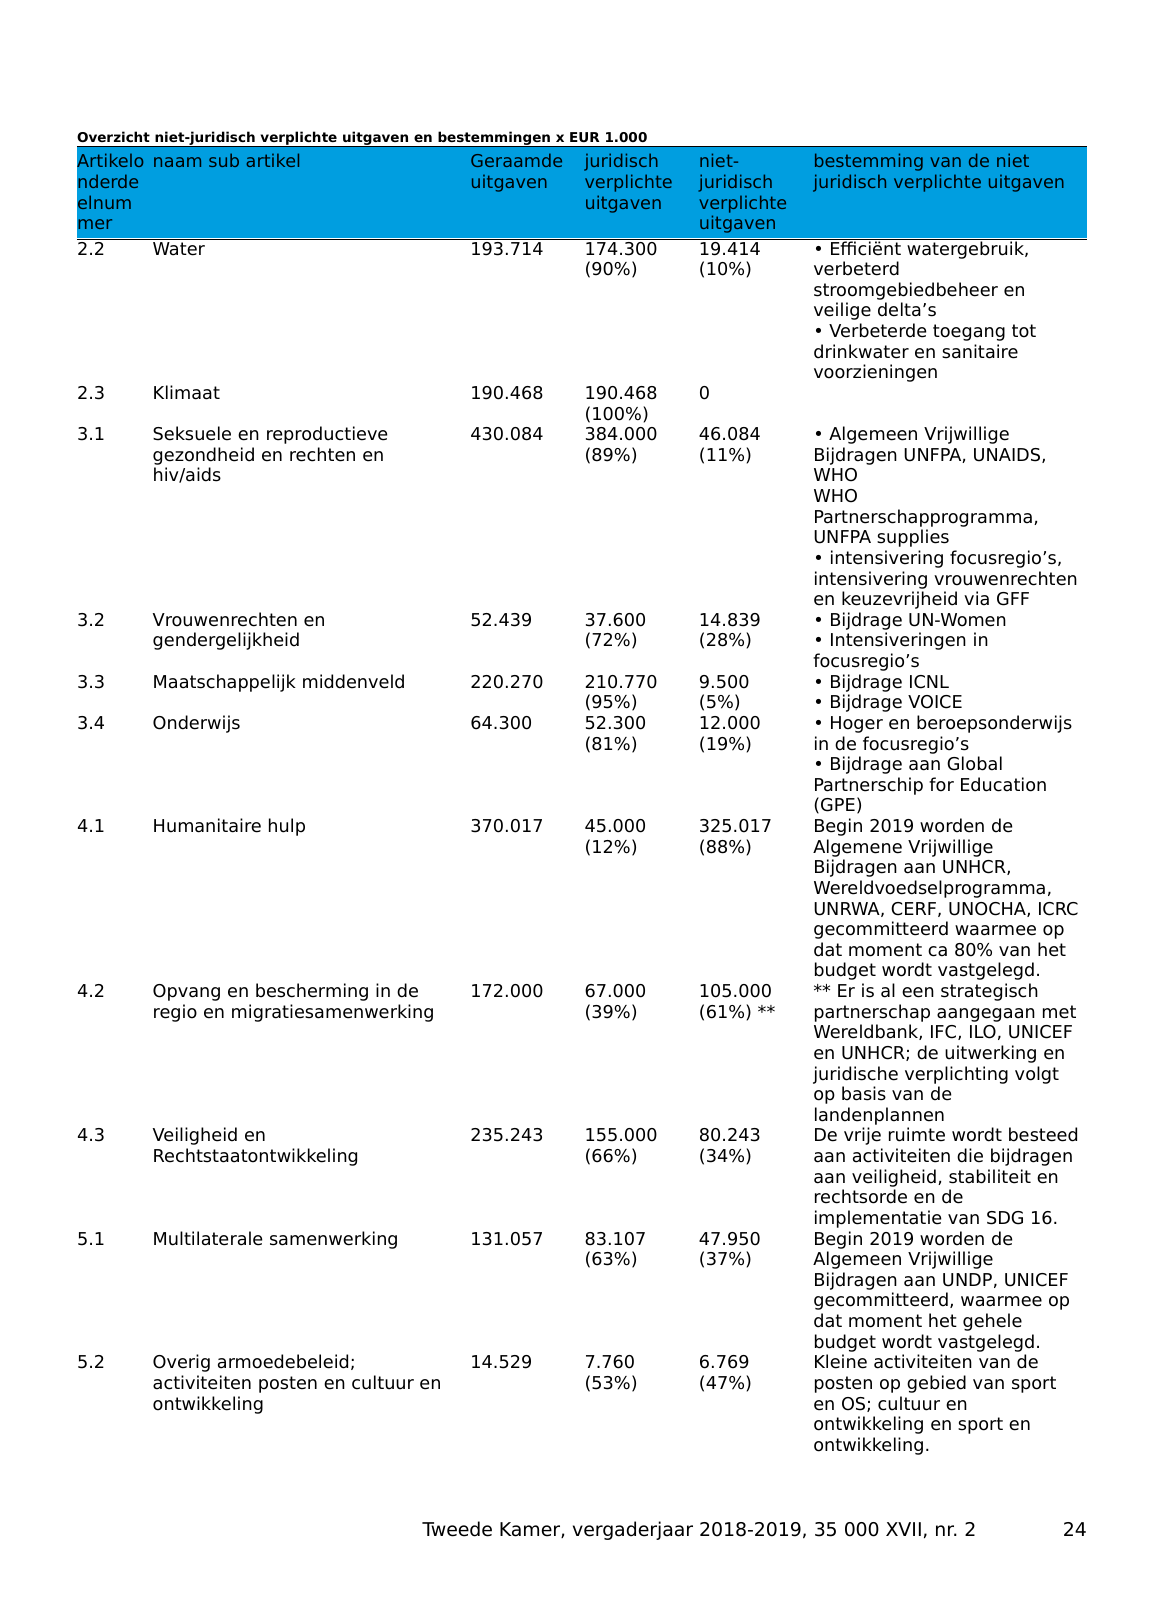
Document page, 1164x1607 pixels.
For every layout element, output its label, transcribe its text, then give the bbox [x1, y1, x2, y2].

table_cell 2.3 [77, 383, 147, 424]
table_cell 4.3 [77, 1125, 147, 1228]
table_cell Water [147, 240, 464, 383]
table_cell 5.2 [77, 1352, 147, 1455]
table_cell 172.000 [464, 981, 578, 1125]
table_cell bestemming van de niet juridisch verplichte uitgaven [807, 147, 1087, 238]
table_cell 14.529 [464, 1352, 578, 1455]
table_cell 46.084 (11%) [693, 424, 807, 610]
table_cell 131.057 [464, 1229, 578, 1352]
table_cell 3.3 [77, 672, 147, 713]
table_cell 52.300 (81%) [579, 713, 693, 816]
table_cell Kleine activiteiten van de posten op gebied van sport en OS; cultuur en ontwikkeling en sport en ontwikkeling. [807, 1352, 1087, 1455]
table_cell 45.000 (12%) [579, 816, 693, 981]
table_cell • Bijdrage ICNL • Bijdrage VOICE [807, 672, 1087, 713]
table_cell De vrije ruimte wordt besteed aan activiteiten die bijdragen aan veiligheid, stabiliteit en rechtsorde en de implementatie van SDG 16. [807, 1125, 1087, 1228]
table_cell 3.4 [77, 713, 147, 816]
table_cell Begin 2019 worden de Algemeen Vrijwillige Bijdragen aan UNDP, UNICEF gecommitteerd, waarmee op dat moment het gehele budget wordt vastgelegd. [807, 1229, 1087, 1352]
table_cell Onderwijs [147, 713, 464, 816]
table_cell 155.000 (66%) [579, 1125, 693, 1228]
table_cell 190.468 [464, 383, 578, 424]
table_cell 12.000 (19%) [693, 713, 807, 816]
table_cell 193.714 [464, 240, 578, 383]
table_cell Seksuele en reproductieve gezondheid en rechten en hiv/aids [147, 424, 464, 610]
table_cell 4.1 [77, 816, 147, 981]
table_cell Begin 2019 worden de Algemene Vrijwillige Bijdragen aan UNHCR, Wereldvoedselprogramma, UNRWA, CERF, UNOCHA, ICRC gecommitteerd waarmee op dat moment ca 80% van het budget wordt vastgelegd. [807, 816, 1087, 981]
table_cell 2.2 [77, 240, 147, 383]
table_cell Vrouwenrechten en gendergelijkheid [147, 610, 464, 672]
table_cell 370.017 [464, 816, 578, 981]
table_cell 174.300 (90%) [579, 240, 693, 383]
table_cell juridisch verplichte uitgaven [579, 147, 693, 238]
table_cell 4.2 [77, 981, 147, 1125]
table_cell 210.770 (95%) [579, 672, 693, 713]
table_cell ** Er is al een strategisch partnerschap aangegaan met Wereldbank, IFC, ILO, UNICEF en UNHCR; de uitwerking en juridische verplichting volgt op basis van de landenplannen [807, 981, 1087, 1125]
table_header Overzicht niet-juridisch verplichte uitgaven en bestemmingen x EUR 1.000 [77, 130, 1087, 146]
table_cell 5.1 [77, 1229, 147, 1352]
table_cell 83.107 (63%) [579, 1229, 693, 1352]
table_cell Geraamde uitgaven [464, 147, 578, 238]
table_cell 14.839 (28%) [693, 610, 807, 672]
table_cell naam sub artikel [147, 147, 464, 238]
table_cell Maatschappelijk middenveld [147, 672, 464, 713]
table_cell Klimaat [147, 383, 464, 424]
table_cell 0 [693, 383, 807, 424]
table_cell [807, 383, 1087, 424]
table_cell • Algemeen Vrijwillige Bijdragen UNFPA, UNAIDS, WHO WHO Partnerschapprogramma, UNFPA supplies • intensivering focusregio’s, intensivering vrouwenrechten en keuzevrijheid via GFF [807, 424, 1087, 610]
table_cell 384.000 (89%) [579, 424, 693, 610]
table_cell 105.000 (61%) ** [693, 981, 807, 1125]
table_cell • Bijdrage UN-Women • Intensiveringen in focusregio’s [807, 610, 1087, 672]
table_cell 430.084 [464, 424, 578, 610]
table_cell 9.500 (5%) [693, 672, 807, 713]
table_cell • Hoger en beroepsonderwijs in de focusregio’s • Bijdrage aan Global Partnerschip for Education (GPE) [807, 713, 1087, 816]
table_cell 220.270 [464, 672, 578, 713]
table_cell 3.2 [77, 610, 147, 672]
table_cell Veiligheid en Rechtstaatontwikkeling [147, 1125, 464, 1228]
table_cell 3.1 [77, 424, 147, 610]
table_cell • Efficiënt watergebruik, verbeterd stroomgebiedbeheer en veilige delta’s • Verbeterde toegang tot drinkwater en sanitaire voorzieningen [807, 240, 1087, 383]
table_cell 235.243 [464, 1125, 578, 1228]
table_cell 67.000 (39%) [579, 981, 693, 1125]
table_cell 19.414 (10%) [693, 240, 807, 383]
table_cell Multilaterale samenwerking [147, 1229, 464, 1352]
table_cell Artikelonderdeelnummer [77, 147, 147, 238]
table_cell 37.600 (72%) [579, 610, 693, 672]
table_cell 64.300 [464, 713, 578, 816]
table_cell niet-juridisch verplichte uitgaven [693, 147, 807, 238]
table_cell 325.017 (88%) [693, 816, 807, 981]
table_cell Opvang en bescherming in de regio en migratiesamenwerking [147, 981, 464, 1125]
table_cell 80.243 (34%) [693, 1125, 807, 1228]
table_cell Overig armoedebeleid; activiteiten posten en cultuur en ontwikkeling [147, 1352, 464, 1455]
table_cell 190.468 (100%) [579, 383, 693, 424]
table_cell 47.950 (37%) [693, 1229, 807, 1352]
table_cell 6.769 (47%) [693, 1352, 807, 1455]
table_cell Humanitaire hulp [147, 816, 464, 981]
table_cell 7.760 (53%) [579, 1352, 693, 1455]
table_cell 52.439 [464, 610, 578, 672]
